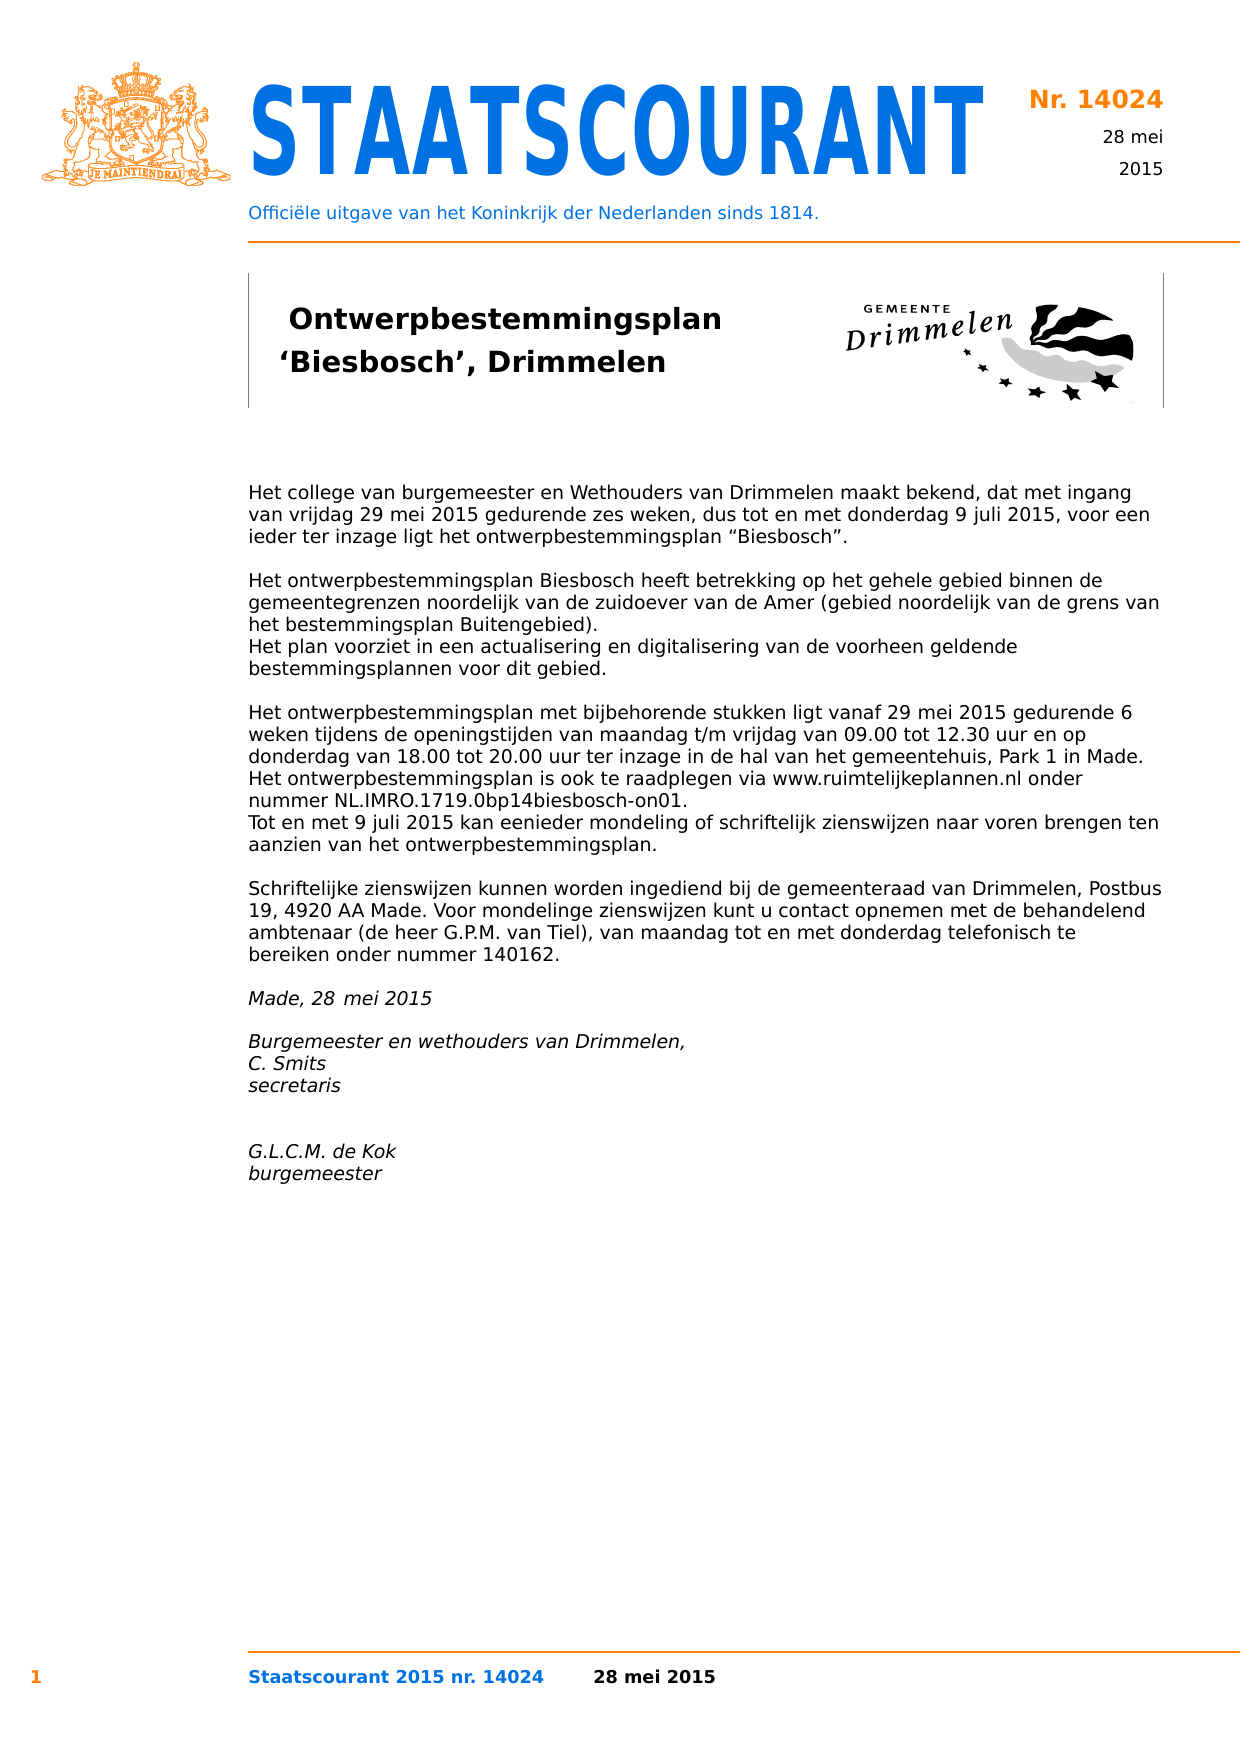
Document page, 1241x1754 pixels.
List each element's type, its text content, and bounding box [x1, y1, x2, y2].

table_header [25, 62, 248, 241]
text Schriftelijke zienswijzen kunnen worden ingediend bij de gemeenteraad van Drimmelen, Postbus 19, 4920 AA Made. Voor mondelinge zienswijzen kunt u contact opnemen met de behandelend ambtenaar (de heer G.P.M. van Tiel), van maandag tot en met donderdag telefonisch te bereiken onder nummer 140162. [248, 878, 1163, 966]
table_cell 28 mei [998, 121, 1240, 153]
text Het plan voorziet in een actualisering en digitalisering van de voorheen geldende bestemmingsplannen voor dit gebied. [248, 636, 1163, 680]
table_cell 2015 [998, 153, 1240, 203]
text G.L.C.M. de Kok burgemeester [248, 1119, 1163, 1185]
table_cell Officiële uitgave van het Koninkrijk der Nederlanden sinds 1814. [248, 203, 1240, 241]
text Tot en met 9 juli 2015 kan eenieder mondeling of schriftelijk zienswijzen naar voren brengen ten aanzien van het ontwerpbestemmingsplan. [248, 812, 1163, 856]
text Het ontwerpbestemmingsplan Biesbosch heeft betrekking op het gehele gebied binnen de gemeentegrenzen noordelijk van de zuidoever van de Amer (gebied noordelijk van de grens van het bestemmingsplan Buitengebied). [248, 570, 1163, 636]
subtitle Ontwerpbestemmingsplan ‘Biesbosch’, Drimmelen [249, 273, 1163, 408]
table_header STAATSCOURANT [248, 62, 998, 203]
table_header Nr. 14024 [998, 62, 1240, 121]
picture [844, 302, 1134, 403]
text Burgemeester en wethouders van Drimmelen, C. Smits secretaris [248, 1031, 1163, 1097]
text Het ontwerpbestemmingsplan met bijbehorende stukken ligt vanaf 29 mei 2015 gedurende 6 weken tijdens de openingstijden van maandag t/m vrijdag van 09.00 tot 12.30 uur en op donderdag van 18.00 tot 20.00 uur ter inzage in de hal van het gemeentehuis, Park 1 in Made. [248, 702, 1163, 768]
text Het college van burgemeester en Wethouders van Drimmelen maakt bekend, dat met ingang van vrijdag 29 mei 2015 gedurende zes weken, dus tot en met donderdag 9 juli 2015, voor een ieder ter inzage ligt het ontwerpbestemmingsplan “Biesbosch”. [248, 482, 1163, 548]
picture [41, 62, 231, 186]
text Made, 28 mei 2015 [248, 987, 1163, 1009]
text Het ontwerpbestemmingsplan is ook te raadplegen via www.ruimtelijkeplannen.nl onder nummer NL.IMRO.1719.0bp14biesbosch-on01. [248, 768, 1163, 812]
